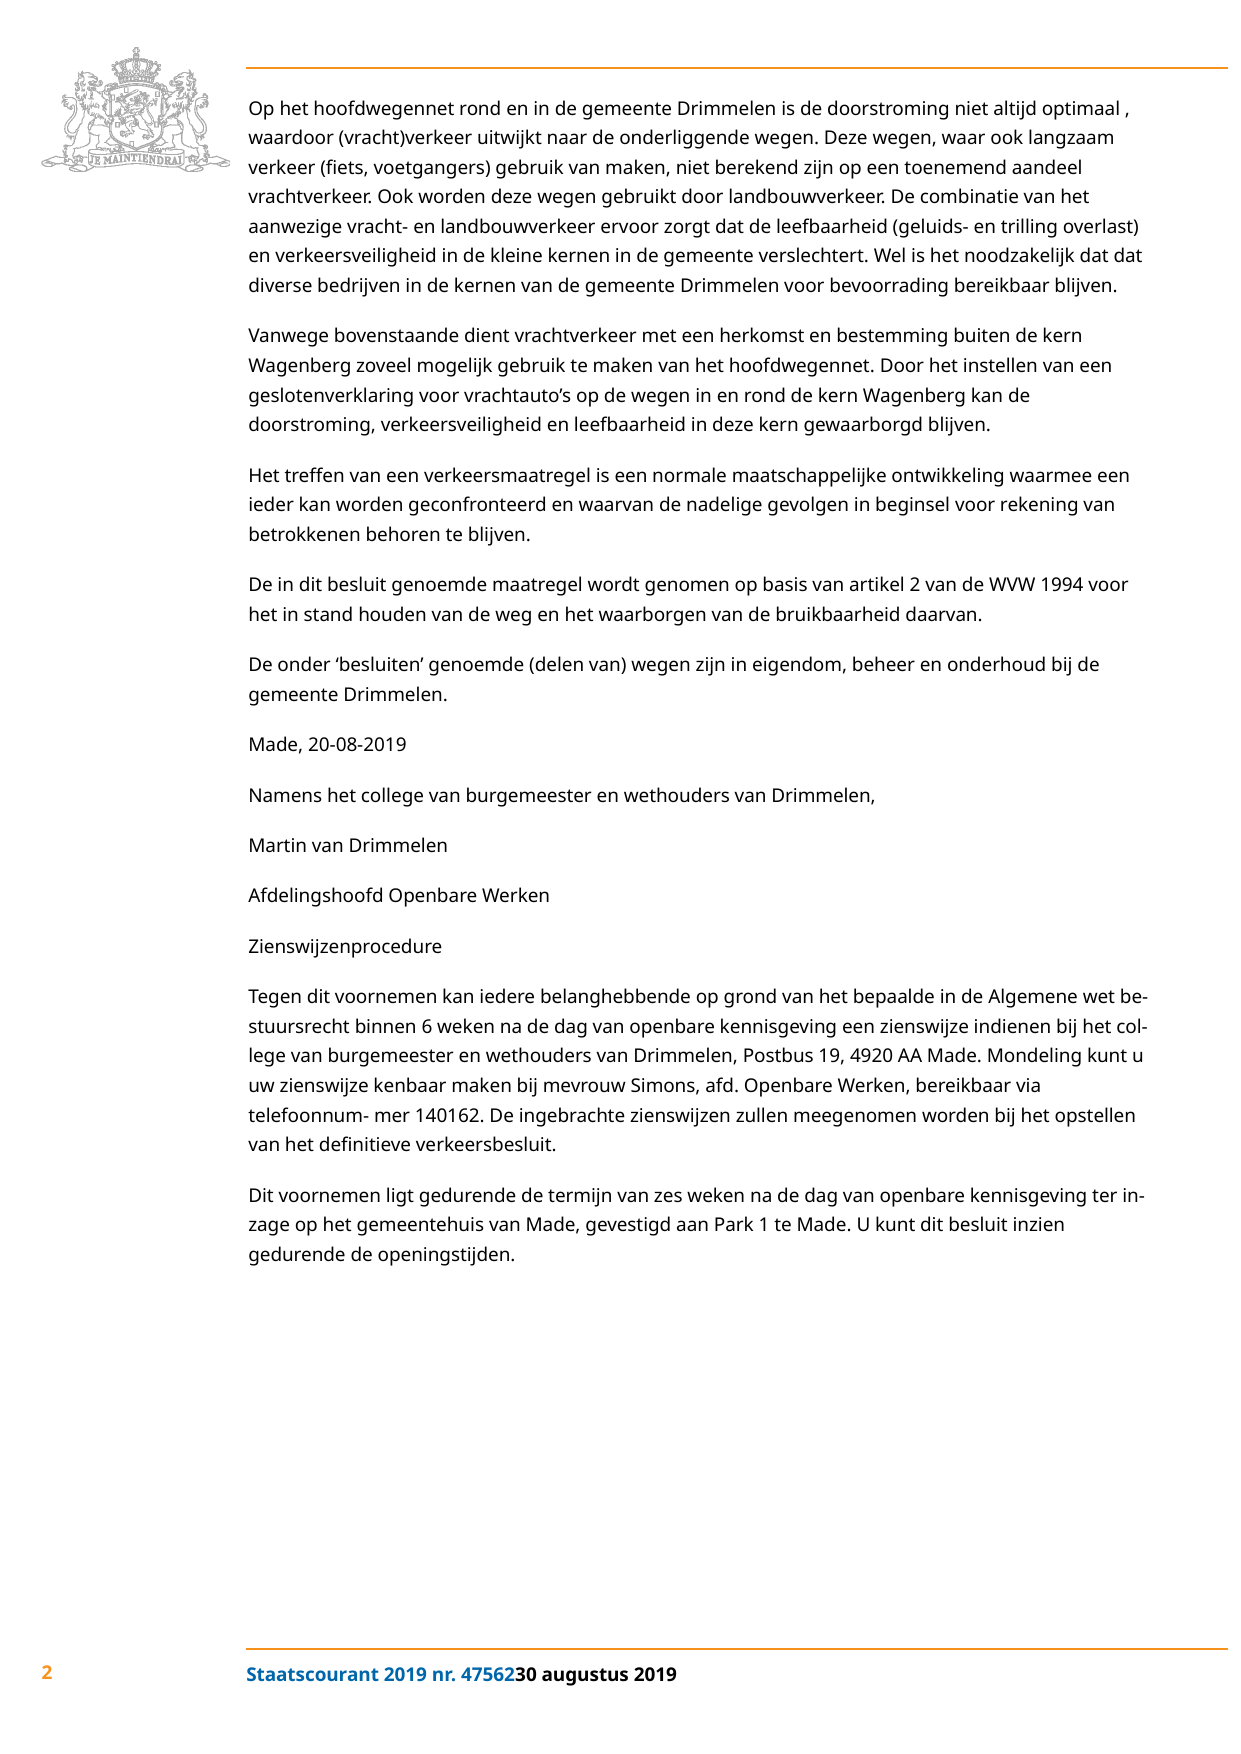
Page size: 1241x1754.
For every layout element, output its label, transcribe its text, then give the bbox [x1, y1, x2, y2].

text Martin van Drimmelen [248, 832, 1152, 858]
text Tegen dit voornemen kan iedere belanghebbende op grond van het bepaalde in de Algemene wet be- stuursrecht binnen 6 weken na de dag van openbare kennisgeving een zienswijze indienen bij het col- lege van burgemeester en wethouders van Drimmelen, Postbus 19, 4920 AA Made. Mondeling kunt u uw zienswijze kenbaar maken bij mevrouw Simons, afd. Openbare Werken, bereikbaar via telefoonnum- mer 140162. De ingebrachte zienswijzen zullen meegenomen worden bij het opstellen van het definitieve verkeersbesluit. [248, 983, 1152, 1157]
text De onder ‘besluiten’ genoemde (delen van) wegen zijn in eigendom, beheer en onderhoud bij de gemeente Drimmelen. [248, 651, 1152, 707]
picture [41, 47, 231, 172]
text Made, 20-08-2019 [248, 731, 1152, 757]
text Op het hoofdwegennet rond en in de gemeente Drimmelen is de doorstroming niet altijd optimaal , waardoor (vracht)verkeer uitwijkt naar de onderliggende wegen. Deze wegen, waar ook langzaam verkeer (fiets, voetgangers) gebruik van maken, niet berekend zijn op een toenemend aandeel vrachtverkeer. Ook worden deze wegen gebruikt door landbouwverkeer. De combinatie van het aanwezige vracht- en landbouwverkeer ervoor zorgt dat de leefbaarheid (geluids- en trilling overlast) en verkeersveiligheid in de kleine kernen in de gemeente verslechtert. Wel is het noodzakelijk dat dat diverse bedrijven in de kernen van de gemeente Drimmelen voor bevoorrading bereikbaar blijven. [248, 95, 1152, 298]
text Dit voornemen ligt gedurende de termijn van zes weken na de dag van openbare kennisgeving ter in- zage op het gemeentehuis van Made, gevestigd aan Park 1 te Made. U kunt dit besluit inzien gedurende de openingstijden. [248, 1182, 1152, 1267]
text Afdelingshoofd Openbare Werken [248, 883, 1152, 908]
text Het treffen van een verkeersmaatregel is een normale maatschappelijke ontwikkeling waarmee een ieder kan worden geconfronteerd en waarvan de nadelige gevolgen in beginsel voor rekening van betrokkenen behoren te blijven. [248, 462, 1152, 547]
text Namens het college van burgemeester en wethouders van Drimmelen, [248, 782, 1152, 808]
text De in dit besluit genoemde maatregel wordt genomen op basis van artikel 2 van de WVW 1994 voor het in stand houden van de weg en het waarborgen van de bruikbaarheid daarvan. [248, 571, 1152, 627]
text Vanwege bovenstaande dient vrachtverkeer met een herkomst en bestemming buiten de kern Wagenberg zoveel mogelijk gebruik te maken van het hoofdwegennet. Door het instellen van een geslotenverklaring voor vrachtauto’s op de wegen in en rond de kern Wagenberg kan de doorstroming, verkeersveiligheid en leefbaarheid in deze kern gewaarborgd blijven. [248, 323, 1152, 437]
text Zienswijzenprocedure [248, 933, 1152, 959]
